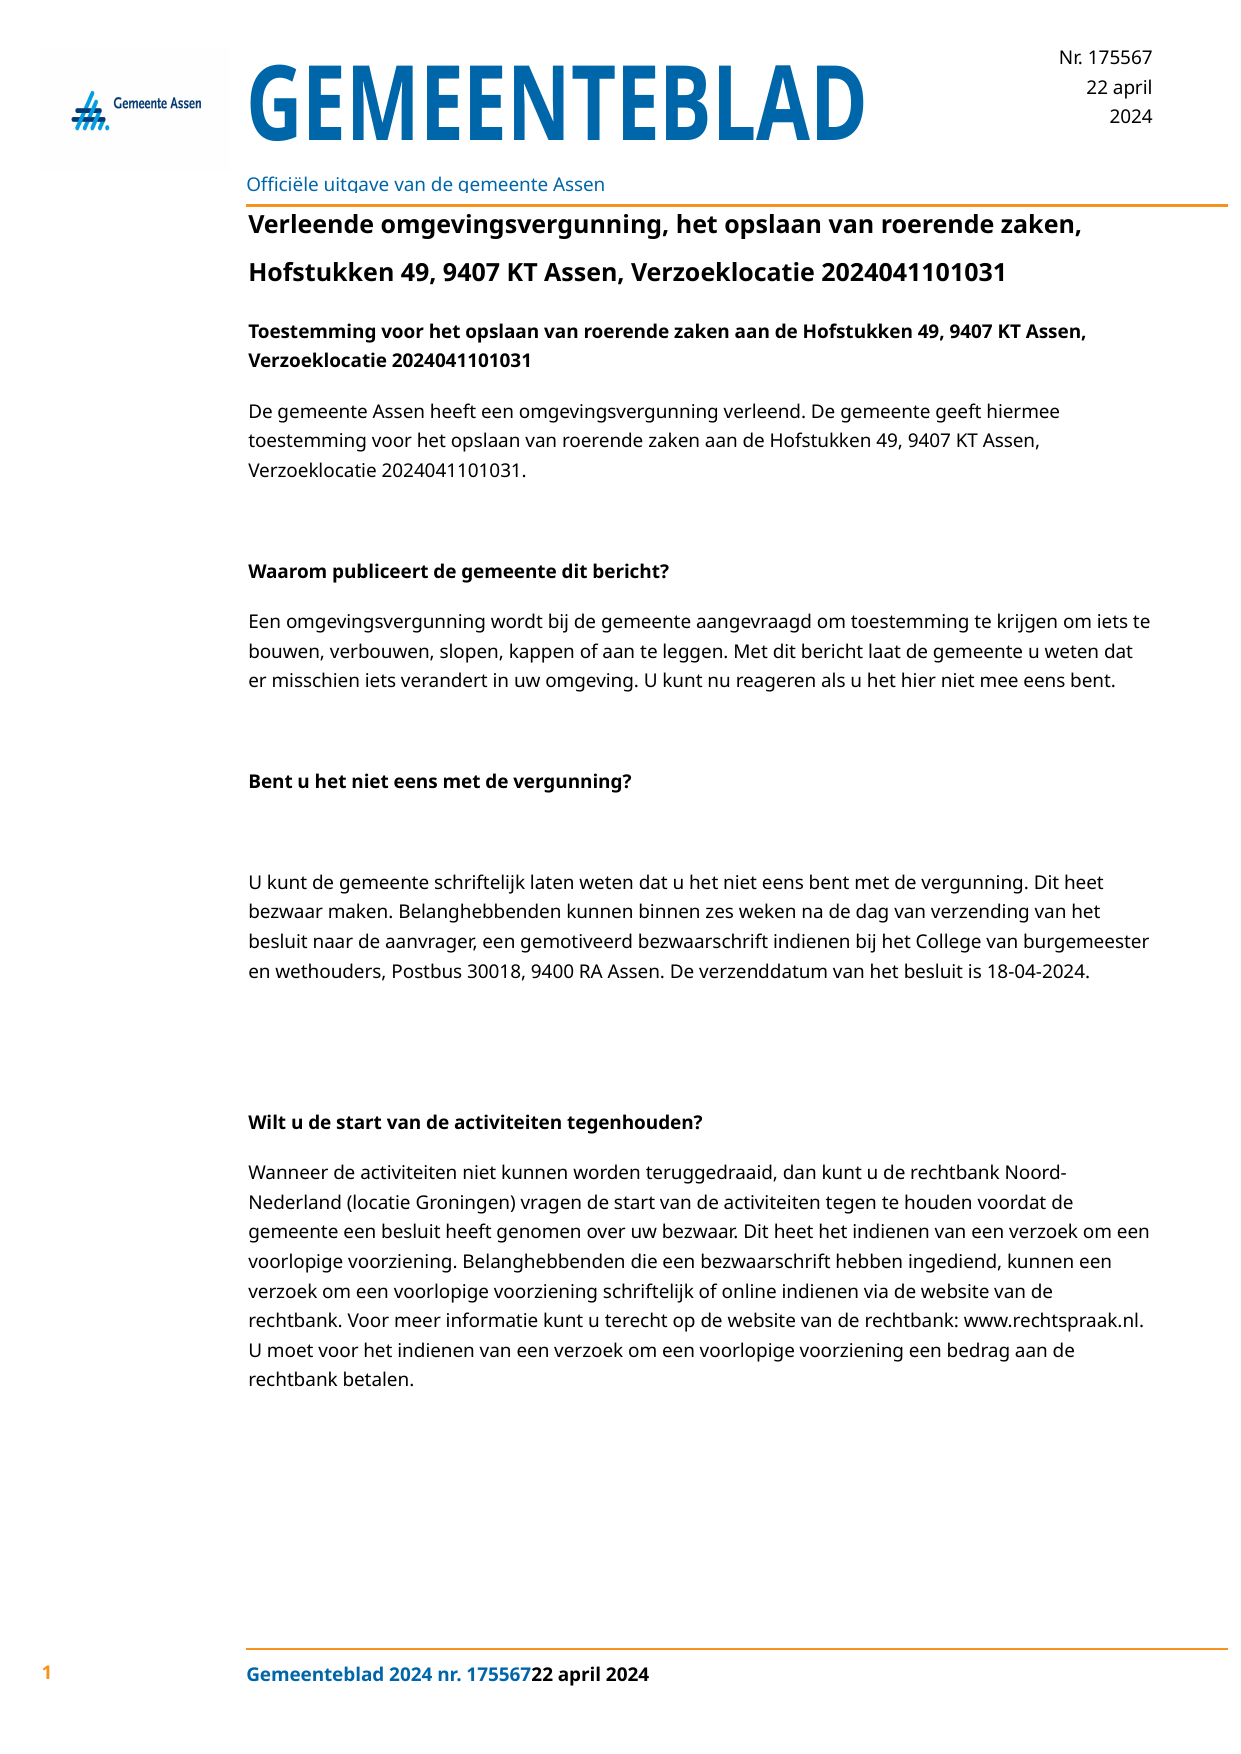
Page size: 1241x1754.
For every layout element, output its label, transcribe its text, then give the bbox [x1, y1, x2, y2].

text De gemeente Assen heeft een omgevingsvergunning verleend. De gemeente geeft hiermee toestemming voor het opslaan van roerende zaken aan de Hofstukken 49, 9407 KT Assen, Verzoeklocatie 2024041101031. [248, 398, 1152, 483]
text Wilt u de start van de activiteiten tegenhouden? [248, 1109, 1152, 1135]
picture [41, 47, 231, 172]
text Een omgevingsvergunning wordt bij de gemeente aangevraagd om toestemming te krijgen om iets te bouwen, verbouwen, slopen, kappen of aan te leggen. Met dit bericht laat de gemeente u weten dat er misschien iets verandert in uw omgeving. U kunt nu reageren als u het hier niet mee eens bent. [248, 608, 1152, 693]
text Wanneer de activiteiten niet kunnen worden teruggedraaid, dan kunt u de rechtbank Noord-Nederland (locatie Groningen) vragen de start van de activiteiten tegen te houden voordat de gemeente een besluit heeft genomen over uw bezwaar. Dit heet het indienen van een verzoek om een voorlopige voorziening. Belanghebbenden die een bezwaarschrift hebben ingediend, kunnen een verzoek om een voorlopige voorziening schriftelijk of online indienen via de website van de rechtbank. Voor meer informatie kunt u terecht op de website van de rechtbank: www.rechtspraak.nl. U moet voor het indienen van een verzoek om een voorlopige voorziening een bedrag aan de rechtbank betalen. [248, 1159, 1152, 1392]
text Verleende omgevingsvergunning, het opslaan van roerende zaken, Hofstukken 49, 9407 KT Assen, Verzoeklocatie 2024041101031 [248, 207, 1152, 288]
text Bent u het niet eens met de vergunning? [248, 768, 1152, 794]
text Waarom publiceert de gemeente dit bericht? [248, 558, 1152, 584]
text Toestemming voor het opslaan van roerende zaken aan de Hofstukken 49, 9407 KT Assen, Verzoeklocatie 2024041101031 [248, 318, 1152, 373]
text U kunt de gemeente schriftelijk laten weten dat u het niet eens bent met de vergunning. Dit heet bezwaar maken. Belanghebbenden kunnen binnen zes weken na de dag van verzending van het besluit naar de aanvrager, een gemotiveerd bezwaarschrift indienen bij het College van burgemeester en wethouders, Postbus 30018, 9400 RA Assen. De verzenddatum van het besluit is 18-04-2024. [248, 869, 1152, 984]
